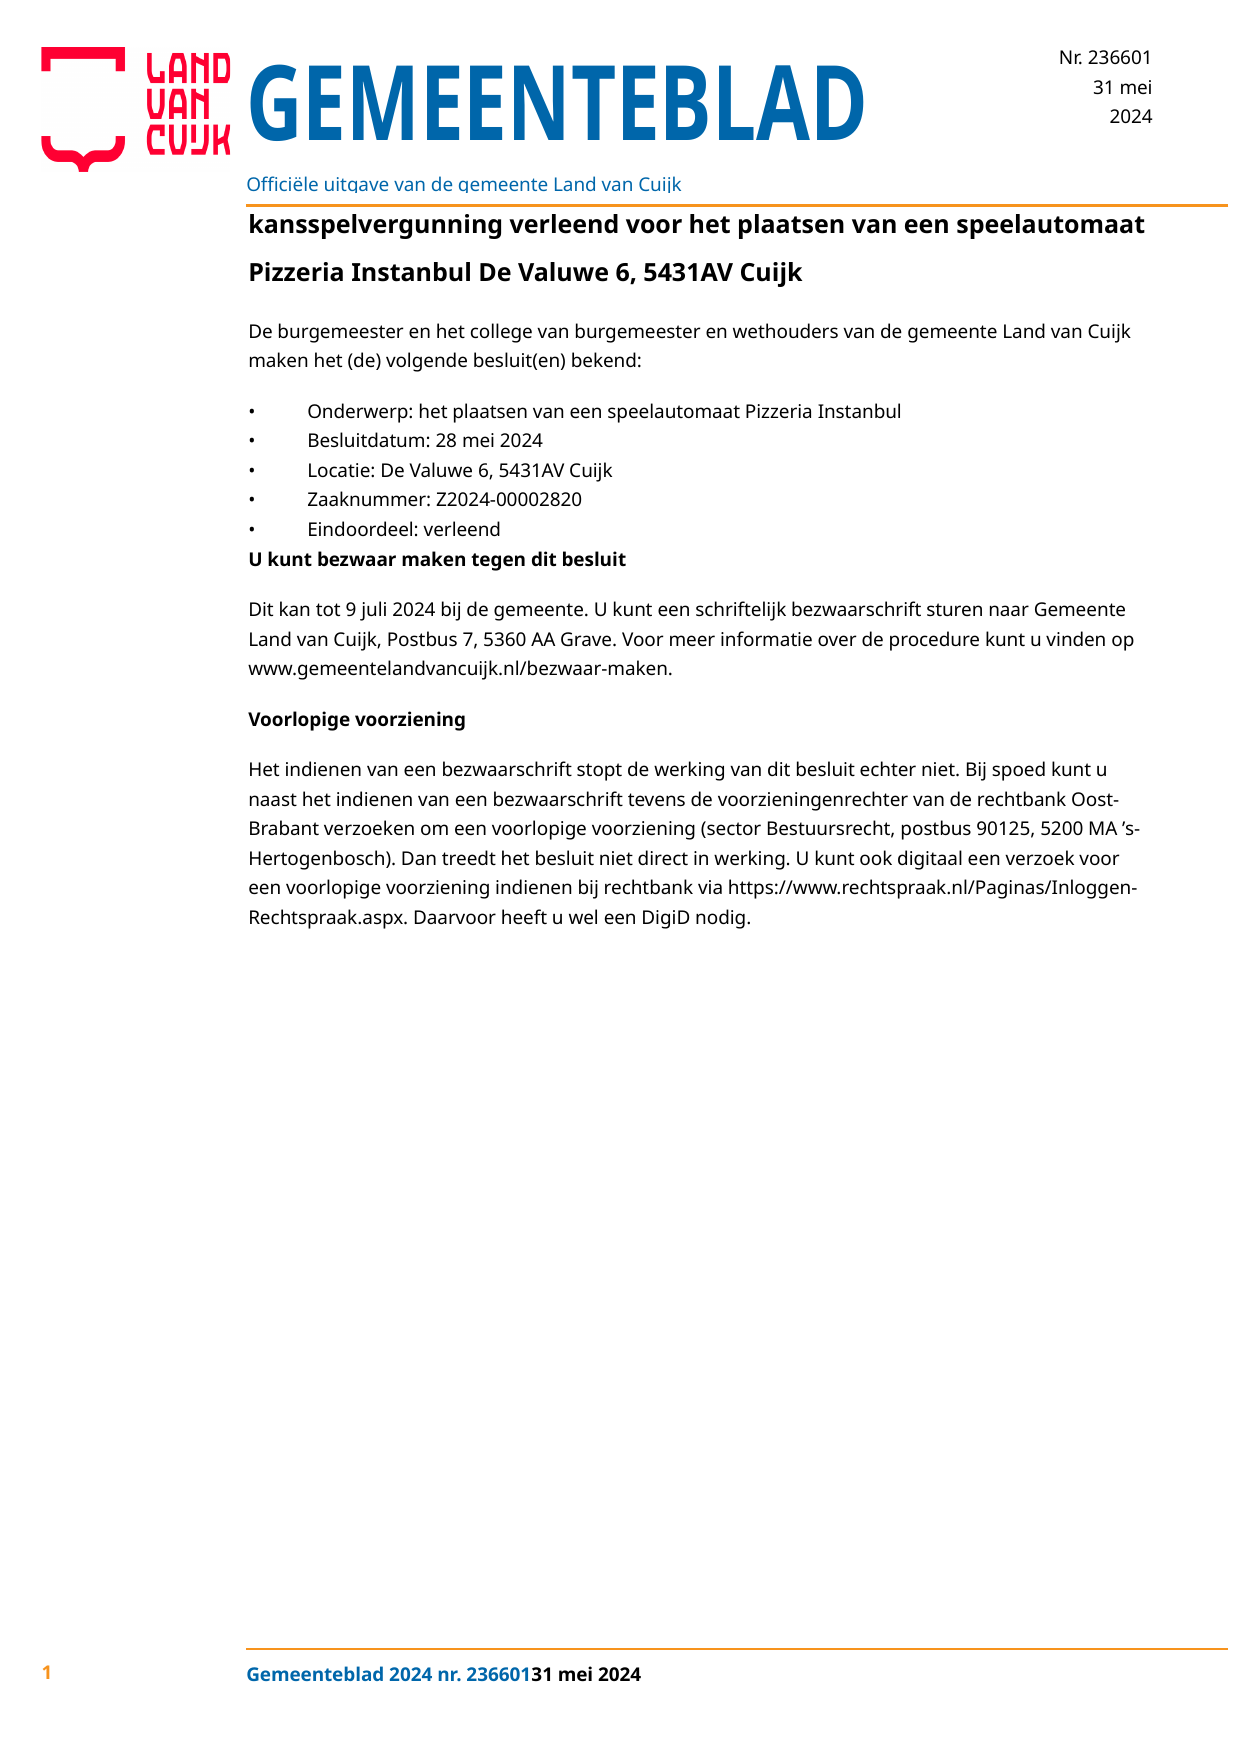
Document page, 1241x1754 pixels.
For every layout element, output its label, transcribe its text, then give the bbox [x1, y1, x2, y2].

text Voorlopige voorziening [248, 706, 1152, 732]
list Zaaknummer: Z2024-00002820 [248, 487, 1152, 512]
text De burgemeester en het college van burgemeester en wethouders van de gemeente Land van Cuijk maken het (de) volgende besluit(en) bekend: [248, 318, 1152, 373]
list Eindoordeel: verleend [248, 516, 1152, 542]
list Besluitdatum: 28 mei 2024 [248, 427, 1152, 453]
picture [41, 47, 231, 172]
text Het indienen van een bezwaarschrift stopt de werking van dit besluit echter niet. Bij spoed kunt u naast het indienen van een bezwaarschrift tevens de voorzieningenrechter van de rechtbank Oost-Brabant verzoeken om een voorlopige voorziening (sector Bestuursrecht, postbus 90125, 5200 MA ’s-Hertogenbosch). Dan treedt het besluit niet direct in werking. U kunt ook digitaal een verzoek voor een voorlopige voorziening indienen bij rechtbank via https://www.rechtspraak.nl/Paginas/Inloggen-Rechtspraak.aspx. Daarvoor heeft u wel een DigiD nodig. [248, 756, 1152, 930]
list Onderwerp: het plaatsen van een speelautomaat Pizzeria Instanbul [248, 398, 1152, 424]
text Dit kan tot 9 juli 2024 bij de gemeente. U kunt een schriftelijk bezwaarschrift sturen naar Gemeente Land van Cuijk, Postbus 7, 5360 AA Grave. Voor meer informatie over de procedure kunt u vinden op www.gemeentelandvancuijk.nl/bezwaar-maken. [248, 596, 1152, 681]
text kansspelvergunning verleend voor het plaatsen van een speelautomaat Pizzeria Instanbul De Valuwe 6, 5431AV Cuijk [248, 207, 1152, 288]
list Locatie: De Valuwe 6, 5431AV Cuijk [248, 457, 1152, 483]
text U kunt bezwaar maken tegen dit besluit [248, 546, 1152, 572]
